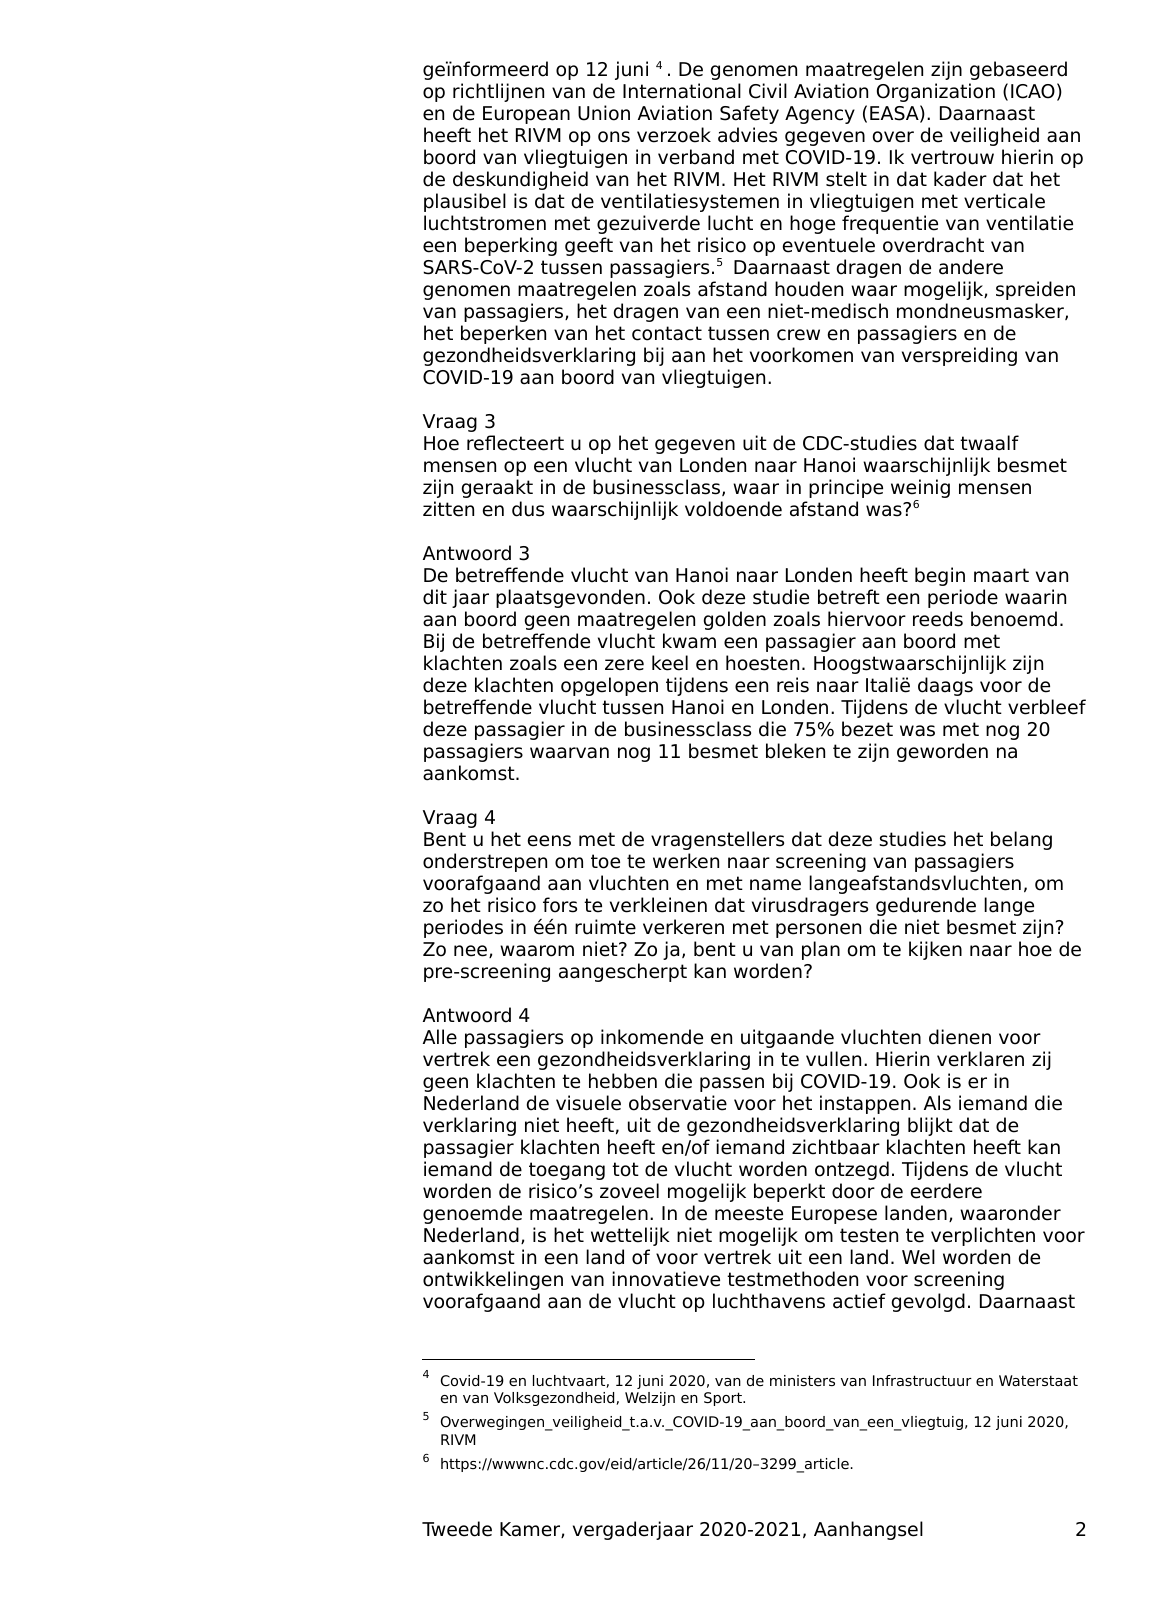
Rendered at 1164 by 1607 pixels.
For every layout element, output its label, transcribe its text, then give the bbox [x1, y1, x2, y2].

text Vraag 4 [422, 807, 1087, 829]
text Antwoord 3 [422, 543, 1087, 565]
text De betreffende vlucht van Hanoi naar Londen heeft begin maart van dit jaar plaatsgevonden. Ook deze studie betreft een periode waarin aan boord geen maatregelen golden zoals hiervoor reeds benoemd. Bij de betreffende vlucht kwam een passagier aan boord met klachten zoals een zere keel en hoesten. Hoogstwaarschijnlijk zijn deze klachten opgelopen tijdens een reis naar Italië daags voor de betreffende vlucht tussen Hanoi en Londen. Tijdens de vlucht verbleef deze passagier in de businessclass die 75% bezet was met nog 20 passagiers waarvan nog 11 besmet bleken te zijn geworden na aankomst. [422, 565, 1087, 785]
text Vraag 3 [422, 411, 1087, 433]
text Alle passagiers op inkomende en uitgaande vluchten dienen voor vertrek een gezondheidsverklaring in te vullen. Hierin verklaren zij geen klachten te hebben die passen bij COVID-19. Ook is er in Nederland de visuele observatie voor het instappen. Als iemand die verklaring niet heeft, uit de gezondheidsverklaring blijkt dat de passagier klachten heeft en/of iemand zichtbaar klachten heeft kan iemand de toegang tot de vlucht worden ontzegd. Tijdens de vlucht worden de risico’s zoveel mogelijk beperkt door de eerdere genoemde maatregelen. In de meeste Europese landen, waaronder Nederland, is het wettelijk niet mogelijk om testen te verplichten voor aankomst in een land of voor vertrek uit een land. Wel worden de ontwikkelingen van innovatieve testmethoden voor screening voorafgaand aan de vlucht op luchthavens actief gevolgd. Daarnaast [422, 1027, 1087, 1313]
text Bent u het eens met de vragenstellers dat deze studies het belang onderstrepen om toe te werken naar screening van passagiers voorafgaand aan vluchten en met name langeafstandsvluchten, om zo het risico fors te verkleinen dat virusdragers gedurende lange periodes in één ruimte verkeren met personen die niet besmet zijn? Zo nee, waarom niet? Zo ja, bent u van plan om te kijken naar hoe de pre-screening aangescherpt kan worden? [422, 829, 1087, 983]
text Overwegingen_veiligheid_t.a.v._COVID-19_aan_boord_van_een_vliegtuig, 12 juni 2020, RIVM [422, 1410, 1087, 1449]
text Covid-19 en luchtvaart, 12 juni 2020, van de ministers van Infrastructuur en Waterstaat en van Volksgezondheid, Welzijn en Sport. [422, 1368, 1087, 1407]
text Hoe reflecteert u op het gegeven uit de CDC-studies dat twaalf mensen op een vlucht van Londen naar Hanoi waarschijnlijk besmet zijn geraakt in de businessclass, waar in principe weinig mensen zitten en dus waarschijnlijk voldoende afstand was? [422, 433, 1087, 521]
text geïnformeerd op 12 juni . De genomen maatregelen zijn gebaseerd op richtlijnen van de International Civil Aviation Organization (ICAO) en de European Union Aviation Safety Agency (EASA). Daarnaast heeft het RIVM op ons verzoek advies gegeven over de veiligheid aan boord van vliegtuigen in verband met COVID-19. Ik vertrouw hierin op de deskundigheid van het RIVM. Het RIVM stelt in dat kader dat het plausibel is dat de ventilatiesystemen in vliegtuigen met verticale luchtstromen met gezuiverde lucht en hoge frequentie van ventilatie een beperking geeft van het risico op eventuele overdracht van SARS-CoV-2 tussen passagiers. Daarnaast dragen de andere genomen maatregelen zoals afstand houden waar mogelijk, spreiden van passagiers, het dragen van een niet-medisch mondneusmasker, het beperken van het contact tussen crew en passagiers en de gezondheidsverklaring bij aan het voorkomen van verspreiding van COVID-19 aan boord van vliegtuigen. [422, 59, 1087, 389]
text https://wwwnc.cdc.gov/eid/article/26/11/20–3299_article. [422, 1452, 1087, 1474]
text Antwoord 4 [422, 1005, 1087, 1027]
